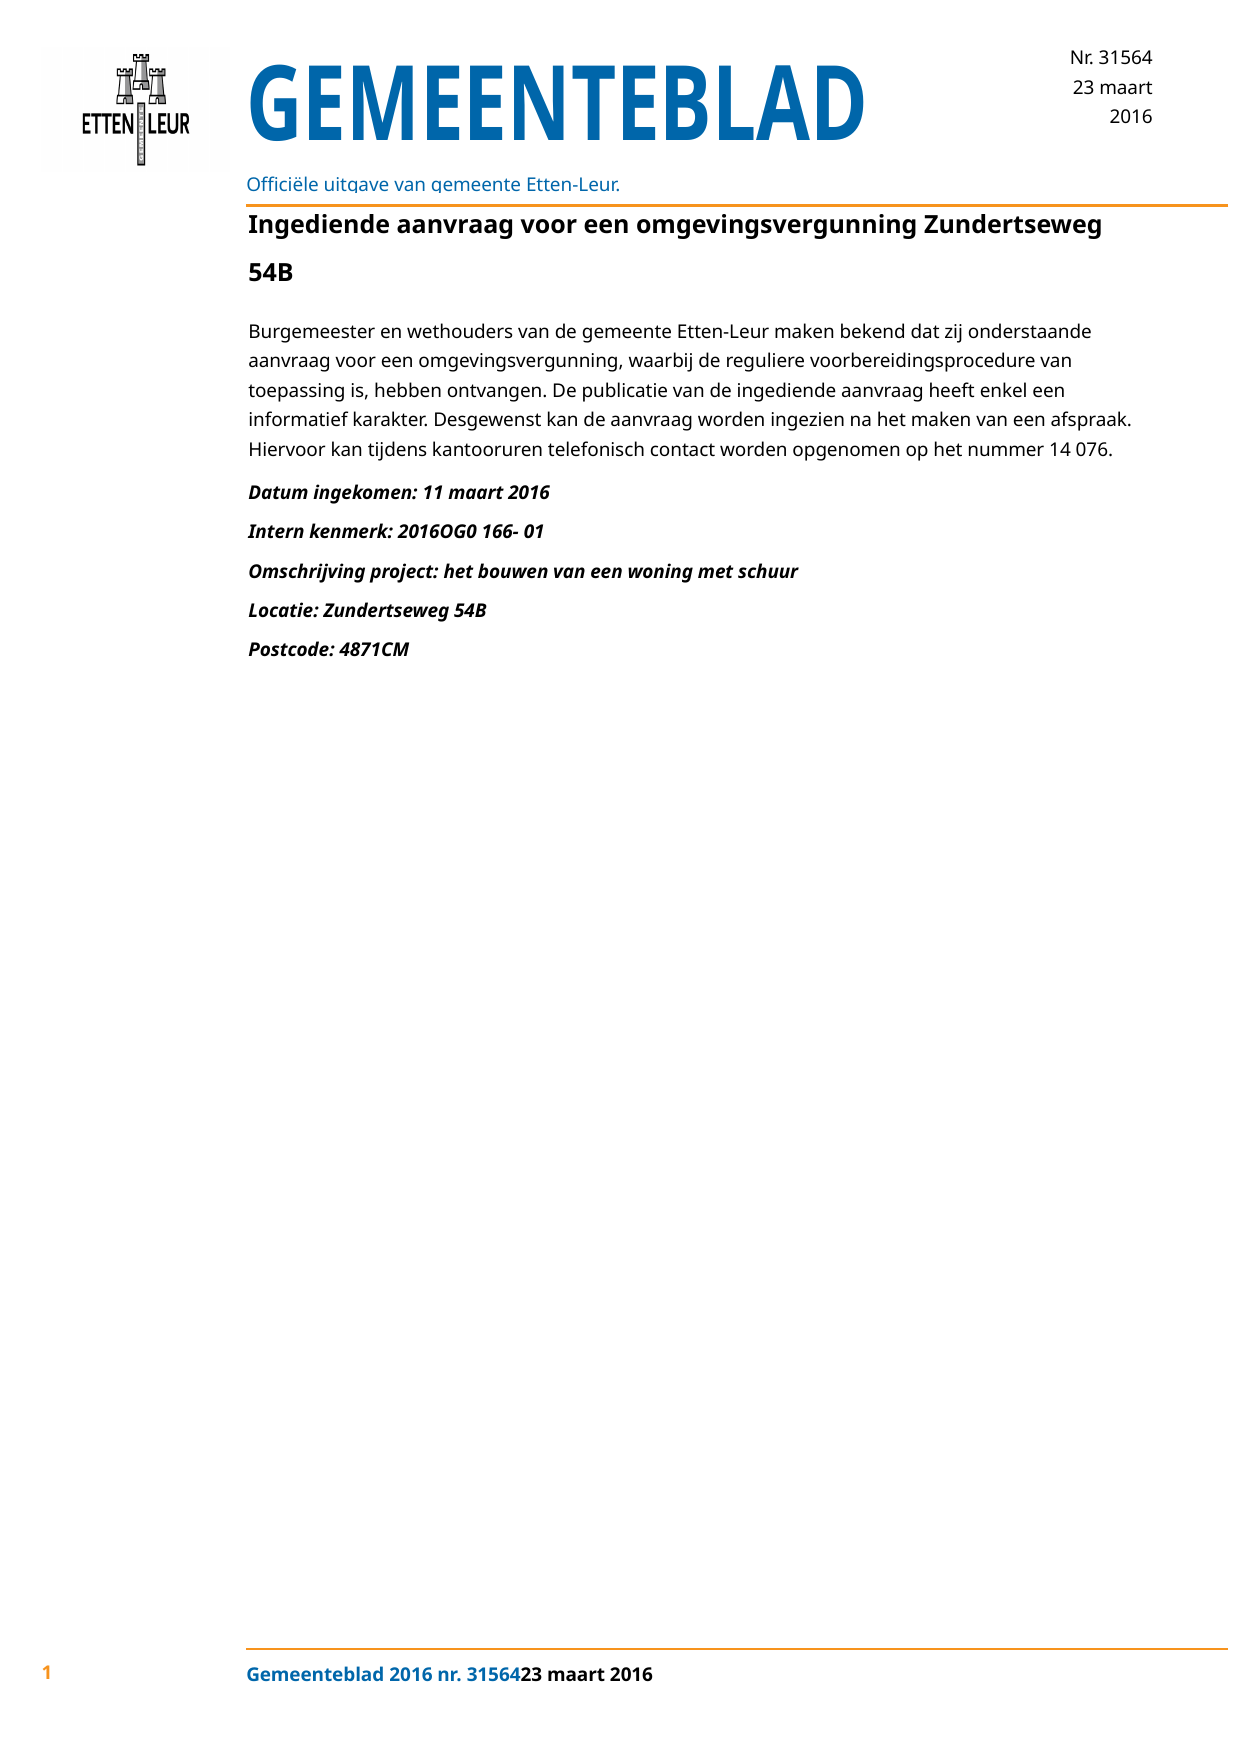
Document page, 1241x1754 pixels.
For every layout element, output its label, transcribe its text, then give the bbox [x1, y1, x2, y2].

text Omschrijving project: het bouwen van een woning met schuur [248, 558, 1152, 584]
text Burgemeester en wethouders van de gemeente Etten-Leur maken bekend dat zij onderstaande aanvraag voor een omgevingsvergunning, waarbij de reguliere voorbereidingsprocedure van toepassing is, hebben ontvangen. De publicatie van de ingediende aanvraag heeft enkel een informatief karakter. Desgewenst kan de aanvraag worden ingezien na het maken van een afspraak. Hiervoor kan tijdens kantooruren telefonisch contact worden opgenomen op het nummer 14 076. [248, 318, 1152, 462]
text Ingediende aanvraag voor een omgevingsvergunning Zundertseweg 54B [248, 207, 1152, 288]
picture [41, 47, 231, 172]
text Intern kenmerk: 2016OG0 166- 01 [248, 519, 1152, 544]
text Locatie: Zundertseweg 54B [248, 597, 1152, 623]
text Datum ingekomen: 11 maart 2016 [248, 479, 1152, 505]
text Postcode: 4871CM [248, 636, 1152, 662]
